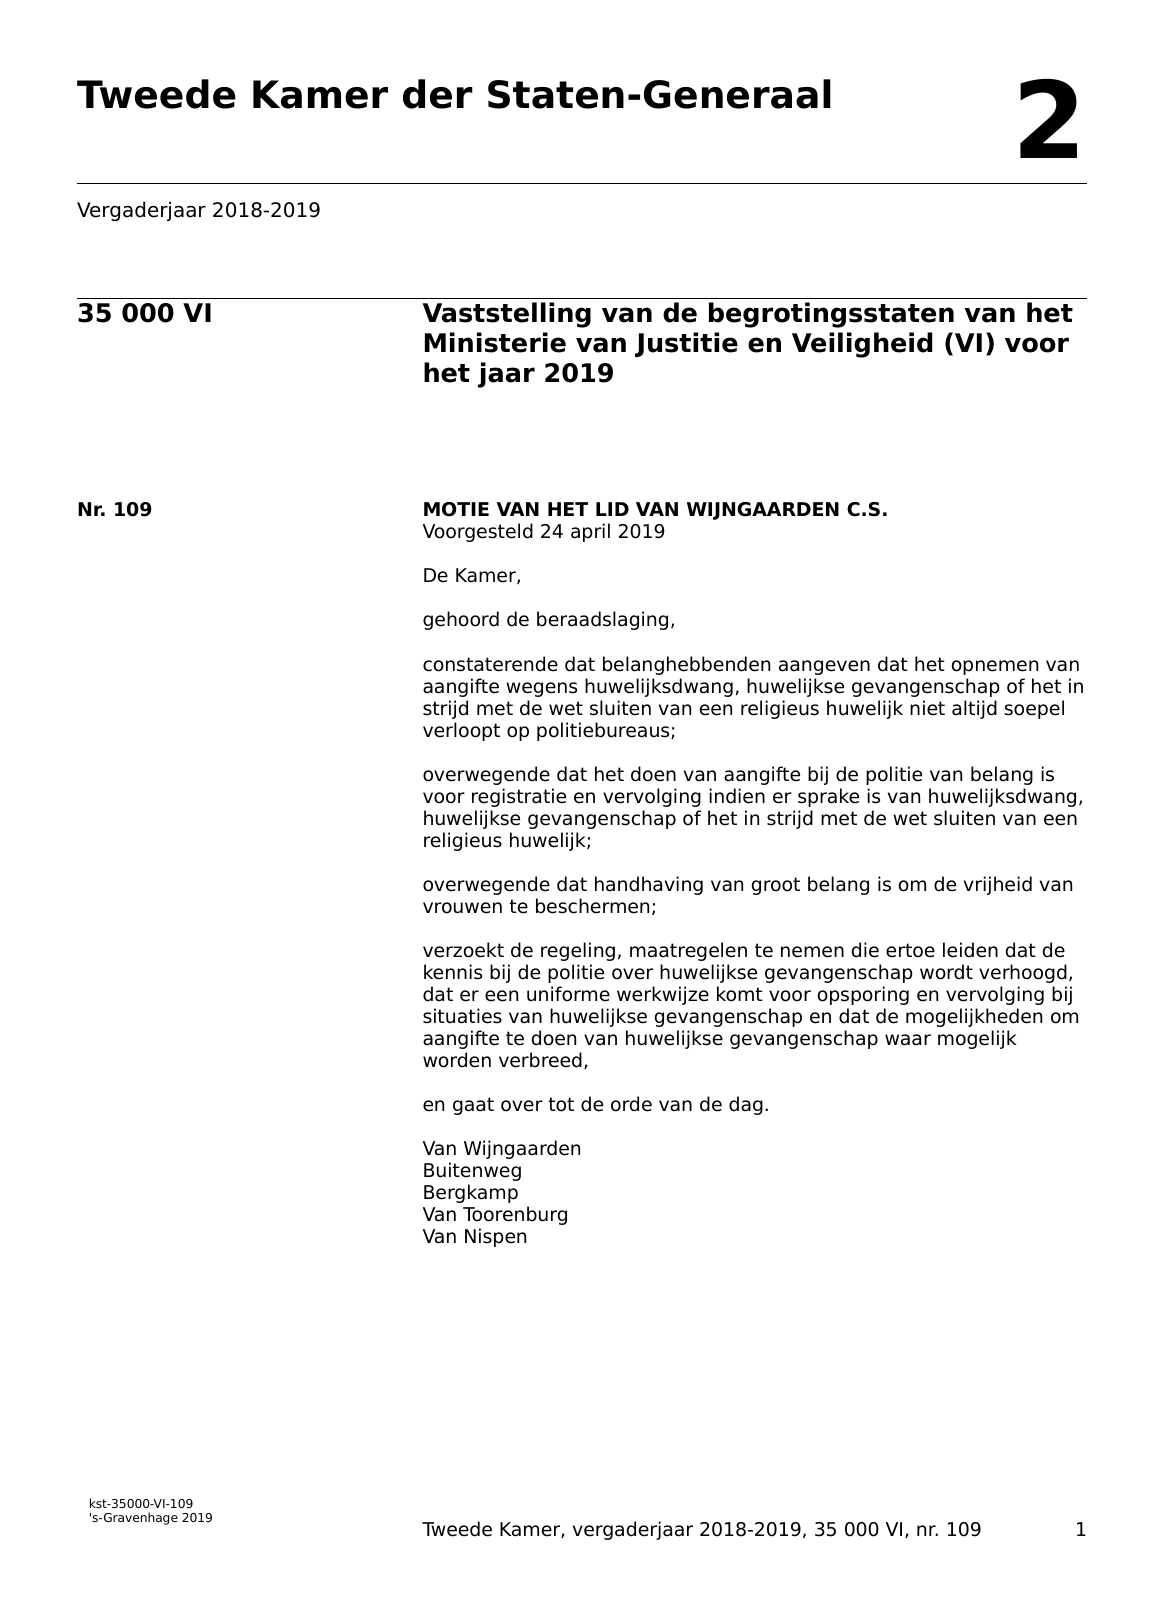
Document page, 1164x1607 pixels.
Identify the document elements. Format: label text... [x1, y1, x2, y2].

text overwegende dat handhaving van groot belang is om de vrijheid van vrouwen te beschermen; [422, 874, 1087, 918]
subtitle 35 000 VI Vaststelling van de begrotingsstaten van het Ministerie van Justitie en Veiligheid (VI) voor het jaar 2019 [77, 299, 1087, 388]
subtitle Nr. 109 MOTIE VAN HET LID VAN WIJNGAARDEN C.S. [77, 499, 1087, 521]
text verzoekt de regeling, maatregelen te nemen die ertoe leiden dat de kennis bij de politie over huwelijkse gevangenschap wordt verhoogd, dat er een uniforme werkwijze komt voor opsporing en vervolging bij situaties van huwelijkse gevangenschap en dat de mogelijkheden om aangifte te doen van huwelijkse gevangenschap waar mogelijk worden verbreed, [422, 940, 1087, 1072]
text Van Toorenburg [422, 1204, 1087, 1226]
table_cell Vergaderjaar 2018-2019 [77, 184, 1087, 298]
table_header Tweede Kamer der Staten-Generaal [77, 59, 886, 183]
text 's-Gravenhage 2019 [88, 1511, 323, 1525]
text kst-35000-VI-109 [88, 1497, 323, 1511]
text Van Wijngaarden [422, 1138, 1087, 1160]
table_header 2 [886, 59, 1087, 183]
text Van Nispen [422, 1226, 1087, 1248]
text Buitenweg [422, 1160, 1087, 1182]
text en gaat over tot de orde van de dag. [422, 1094, 1087, 1116]
text gehoord de beraadslaging, [422, 609, 1087, 631]
text Voorgesteld 24 april 2019 [422, 521, 1087, 543]
text constaterende dat belanghebbenden aangeven dat het opnemen van aangifte wegens huwelijksdwang, huwelijkse gevangenschap of het in strijd met de wet sluiten van een religieus huwelijk niet altijd soepel verloopt op politiebureaus; [422, 653, 1087, 741]
text overwegende dat het doen van aangifte bij de politie van belang is voor registratie en vervolging indien er sprake is van huwelijksdwang, huwelijkse gevangenschap of het in strijd met de wet sluiten van een religieus huwelijk; [422, 764, 1087, 852]
text Bergkamp [422, 1182, 1087, 1204]
text De Kamer, [422, 565, 1087, 587]
